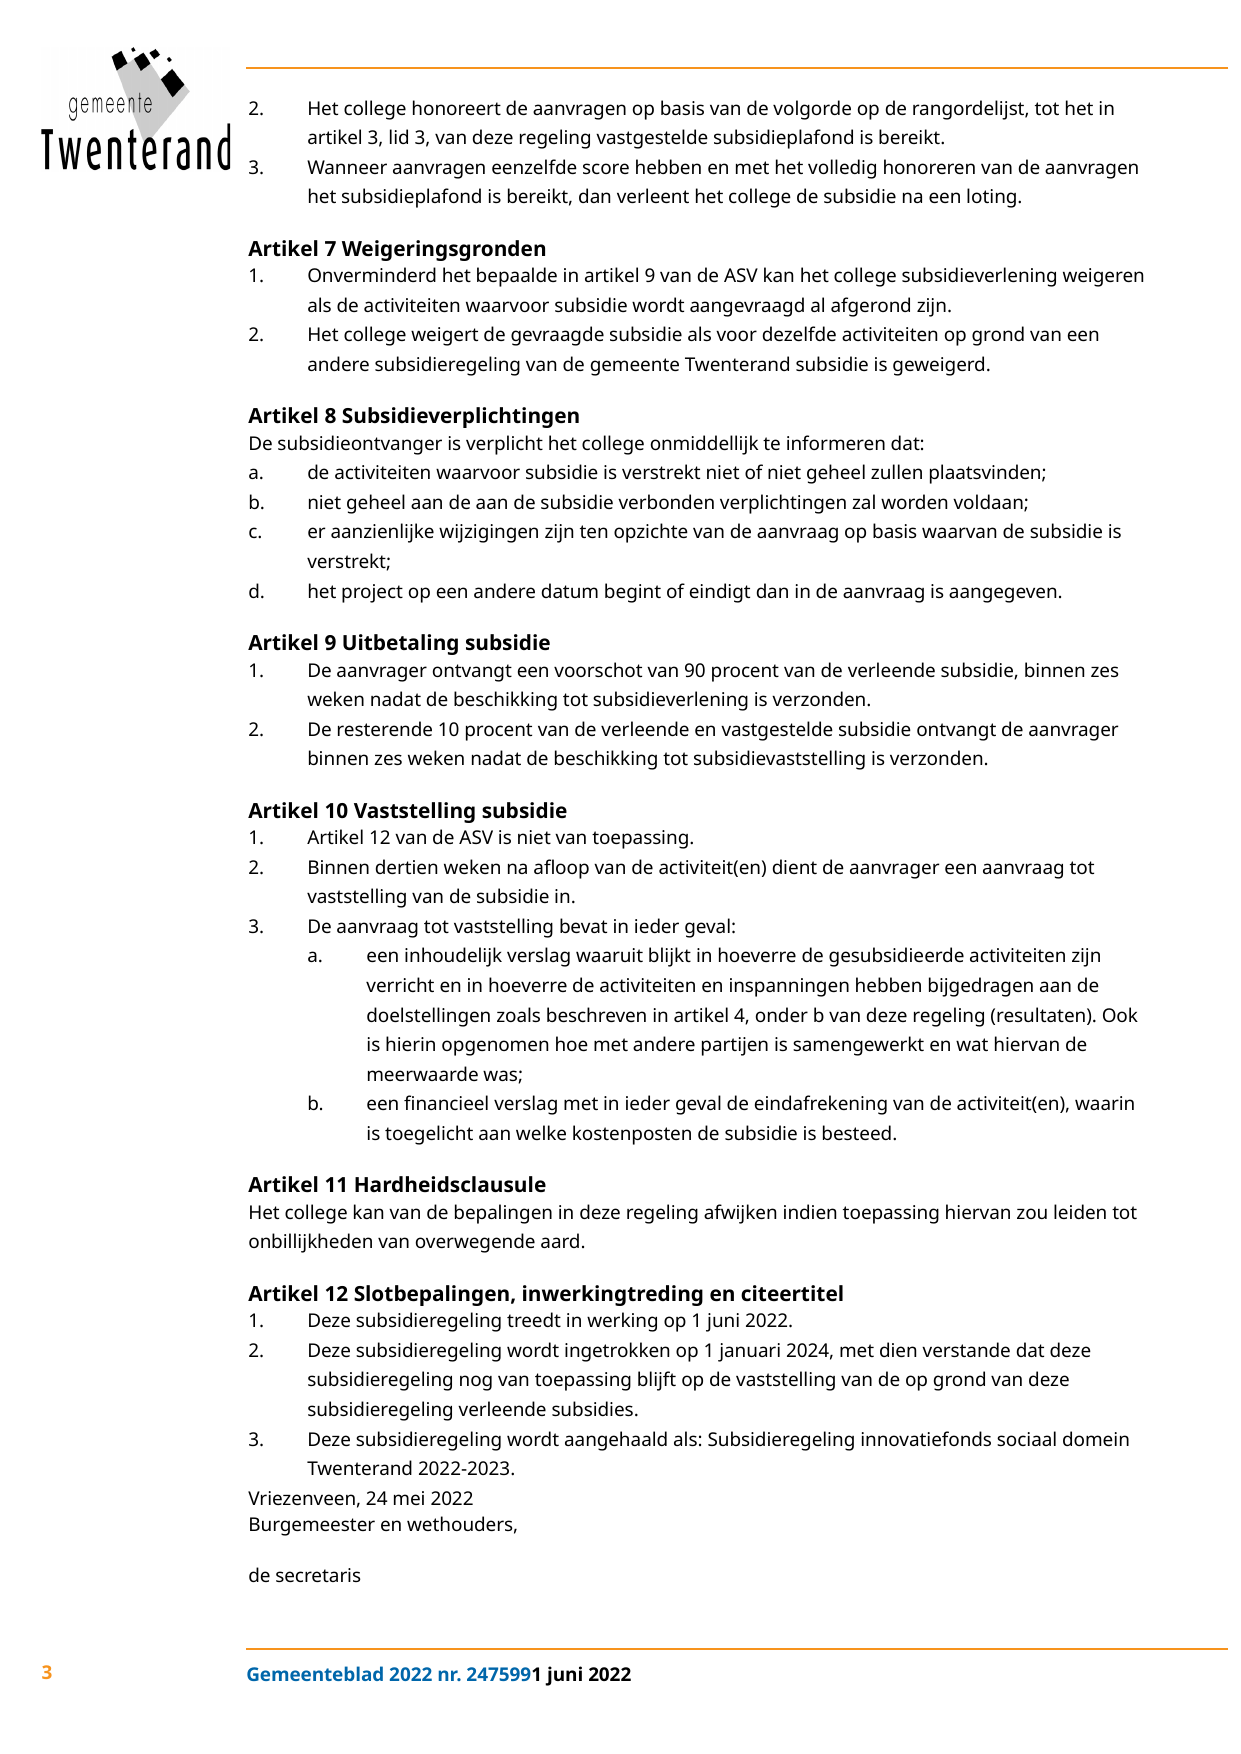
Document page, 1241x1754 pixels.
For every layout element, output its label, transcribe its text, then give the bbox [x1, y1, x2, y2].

text Artikel 12 Slotbepalingen, inwerkingtreding en citeertitel [248, 1279, 1152, 1307]
list Het college honoreert de aanvragen op basis van de volgorde op de rangordelijst, tot het in artikel 3, lid 3, van deze regeling vastgestelde subsidieplafond is bereikt. [248, 95, 1152, 150]
list De aanvraag tot vaststelling bevat in ieder geval: [248, 913, 1152, 939]
list Deze subsidieregeling wordt ingetrokken op 1 januari 2024, met dien verstande dat deze subsidieregeling nog van toepassing blijft op de vaststelling van de op grond van deze subsidieregeling verleende subsidies. [248, 1337, 1152, 1422]
text Vriezenveen, 24 mei 2022 [248, 1485, 1152, 1511]
text Artikel 11 Hardheidsclausule [248, 1171, 1152, 1199]
list Het college weigert de gevraagde subsidie als voor dezelfde activiteiten op grond van een andere subsidieregeling van de gemeente Twenterand subsidie is geweigerd. [248, 322, 1152, 377]
list De resterende 10 procent van de verleende en vastgestelde subsidie ontvangt de aanvrager binnen zes weken nadat de beschikking tot subsidievaststelling is verzonden. [248, 716, 1152, 771]
list Binnen dertien weken na afloop van de activiteit(en) dient de aanvrager een aanvraag tot vaststelling van de subsidie in. [248, 854, 1152, 909]
list Artikel 12 van de ASV is niet van toepassing. [248, 824, 1152, 850]
list Deze subsidieregeling treedt in werking op 1 juni 2022. [248, 1307, 1152, 1333]
list de activiteiten waarvoor subsidie is verstrekt niet of niet geheel zullen plaatsvinden; [248, 459, 1152, 485]
list een inhoudelijk verslag waaruit blijkt in hoeverre de gesubsidieerde activiteiten zijn verricht en in hoeverre de activiteiten en inspanningen hebben bijgedragen aan de doelstellingen zoals beschreven in artikel 4, onder b van deze regeling (resultaten). Ook is hierin opgenomen hoe met andere partijen is samengewerkt en wat hiervan de meerwaarde was; [307, 943, 1152, 1087]
list een financieel verslag met in ieder geval de eindafrekening van de activiteit(en), waarin is toegelicht aan welke kostenposten de subsidie is besteed. [307, 1091, 1152, 1146]
text Burgemeester en wethouders, [248, 1511, 1152, 1536]
list Deze subsidieregeling wordt aangehaald als: Subsidieregeling innovatiefonds sociaal domein Twenterand 2022-2023. [248, 1426, 1152, 1481]
list niet geheel aan de aan de subsidie verbonden verplichtingen zal worden voldaan; [248, 489, 1152, 515]
text De subsidieontvanger is verplicht het college onmiddellijk te informeren dat: [248, 430, 1152, 456]
text Artikel 8 Subsidieverplichtingen [248, 402, 1152, 430]
list er aanzienlijke wijzigingen zijn ten opzichte van de aanvraag op basis waarvan de subsidie is verstrekt; [248, 519, 1152, 574]
list Wanneer aanvragen eenzelfde score hebben en met het volledig honoreren van de aanvragen het subsidieplafond is bereikt, dan verleent het college de subsidie na een loting. [248, 154, 1152, 209]
text de secretaris [248, 1562, 1152, 1588]
list Onverminderd het bepaalde in artikel 9 van de ASV kan het college subsidieverlening weigeren als de activiteiten waarvoor subsidie wordt aangevraagd al afgerond zijn. [248, 262, 1152, 318]
picture [41, 47, 231, 172]
text Artikel 7 Weigeringsgronden [248, 234, 1152, 262]
list De aanvrager ontvangt een voorschot van 90 procent van de verleende subsidie, binnen zes weken nadat de beschikking tot subsidieverlening is verzonden. [248, 657, 1152, 712]
list het project op een andere datum begint of eindigt dan in de aanvraag is aangegeven. [248, 578, 1152, 604]
text Artikel 10 Vaststelling subsidie [248, 796, 1152, 824]
text Artikel 9 Uitbetaling subsidie [248, 628, 1152, 657]
text Het college kan van de bepalingen in deze regeling afwijken indien toepassing hiervan zou leiden tot onbillijkheden van overwegende aard. [248, 1199, 1152, 1254]
